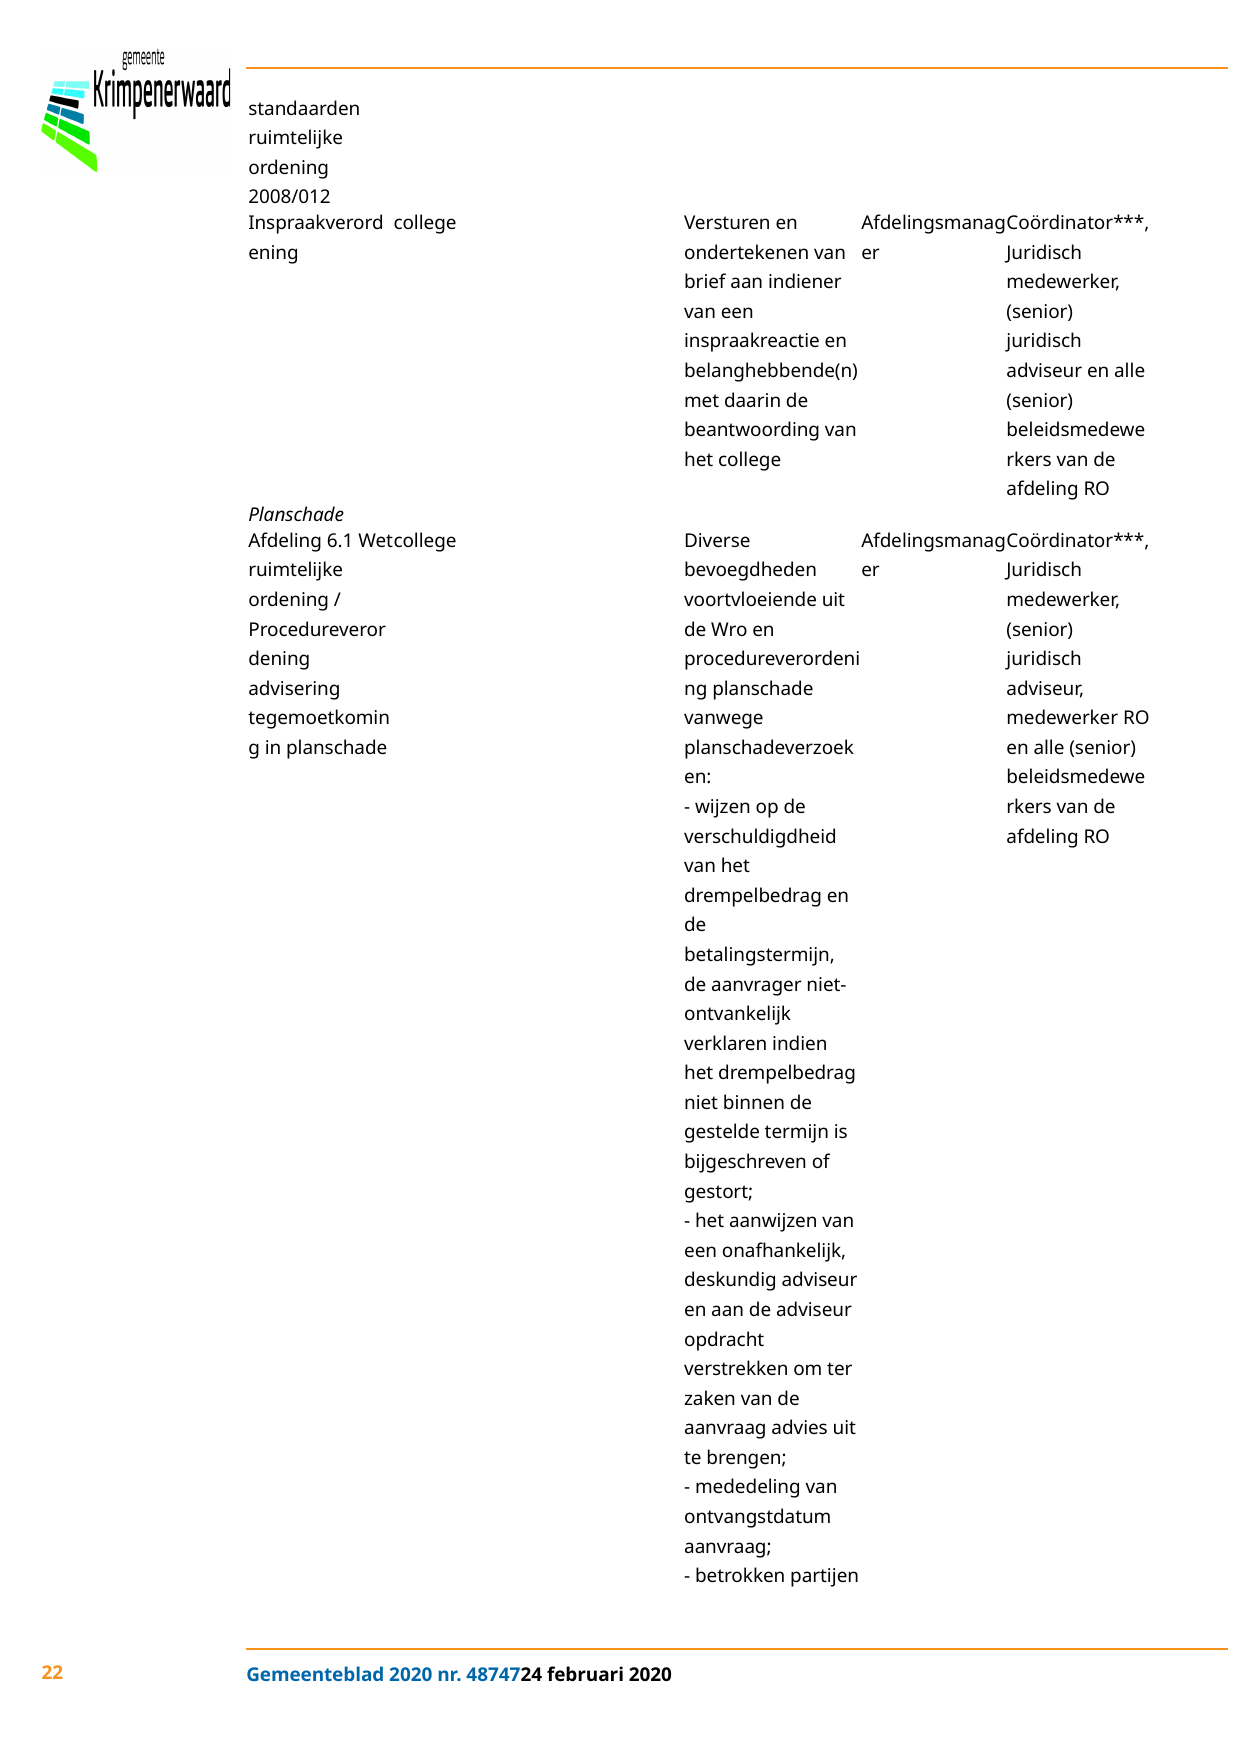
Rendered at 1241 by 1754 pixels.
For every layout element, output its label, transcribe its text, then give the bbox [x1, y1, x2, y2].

table_cell Afdeling 6.1 Wet ruimtelijke ordening / Procedureverordening advisering tegemoetkoming in planschade [248, 527, 393, 1588]
table_cell [684, 95, 861, 209]
table_cell Coördinator***, Juridisch medewerker, (senior) juridisch adviseur en alle (senior) beleidsmedewerkers van de afdeling RO [1006, 209, 1152, 501]
table_cell [1006, 95, 1152, 209]
table_cell Afdelingsmanager [861, 527, 1006, 1588]
table_cell [393, 501, 684, 527]
table_cell Inspraakverordening [248, 209, 393, 501]
table_cell standaarden ruimtelijke ordening 2008/012 [248, 95, 393, 209]
table_cell Planschade [248, 501, 393, 527]
table_cell [861, 95, 1006, 209]
table_cell college [393, 209, 684, 501]
table_cell [684, 501, 861, 527]
table_cell Versturen en ondertekenen van brief aan indiener van een inspraakreactie en belanghebbende(n) met daarin de beantwoording van het college [684, 209, 861, 501]
table_cell [1006, 501, 1152, 527]
table_cell Diverse bevoegdheden voortvloeiende uit de Wro en procedureverordening planschade vanwege planschadeverzoeken: - wijzen op de verschuldigdheid van het drempelbedrag en de betalingstermijn, de aanvrager niet-ontvankelijk verklaren indien het drempelbedrag niet binnen de gestelde termijn is bijgeschreven of gestort; - het aanwijzen van een onafhankelijk, deskundig adviseur en aan de adviseur opdracht verstrekken om ter zaken van de aanvraag advies uit te brengen; - mededeling van ontvangstdatum aanvraag; - betrokken partijen [684, 527, 861, 1588]
table_cell Afdelingsmanager [861, 209, 1006, 501]
table_cell [393, 95, 684, 209]
table_cell Coördinator***, Juridisch medewerker, (senior) juridisch adviseur, medewerker RO en alle (senior) beleidsmedewerkers van de afdeling RO [1006, 527, 1152, 1588]
table_cell college [393, 527, 684, 1588]
picture [41, 47, 231, 172]
table_cell [861, 501, 1006, 527]
